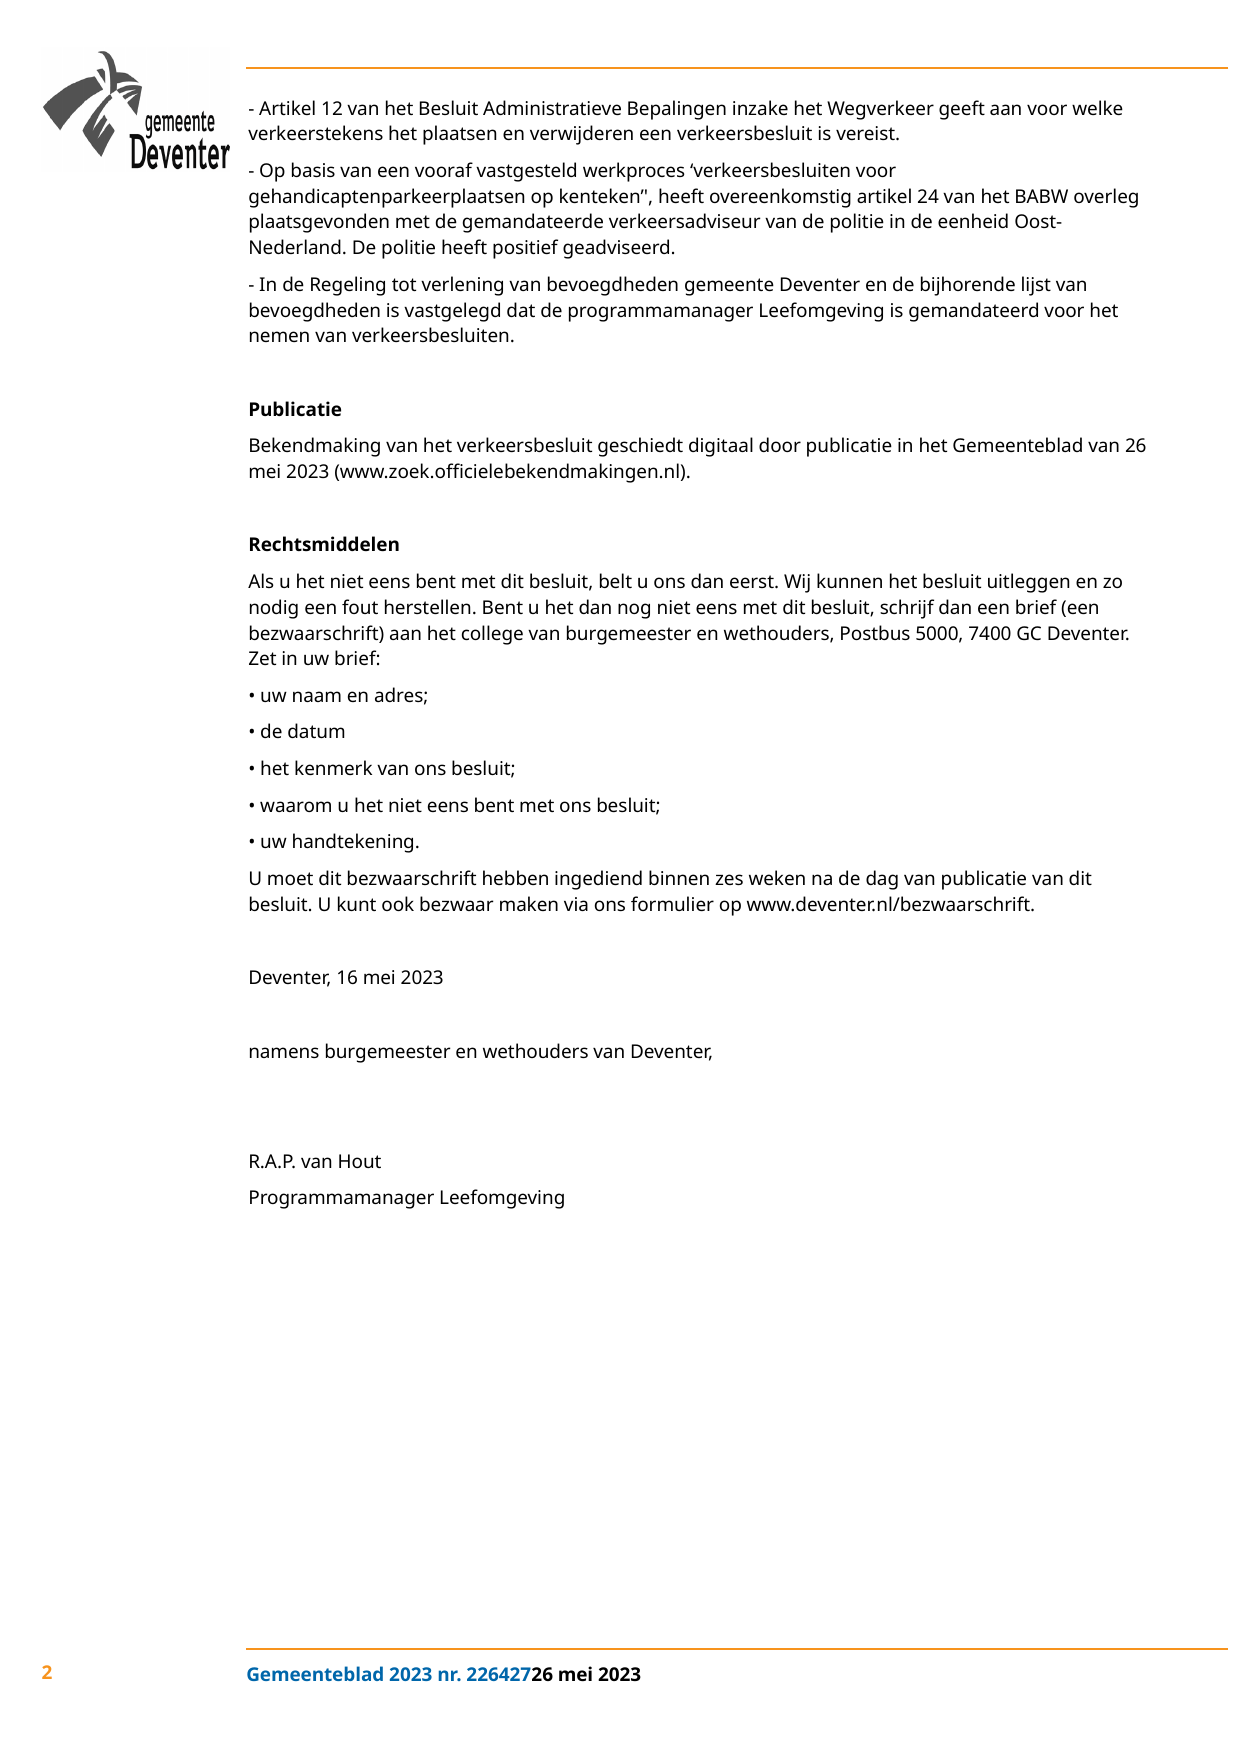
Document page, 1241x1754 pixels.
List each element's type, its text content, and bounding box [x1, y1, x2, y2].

picture [41, 47, 231, 172]
text R.A.P. van Hout [248, 1148, 1152, 1173]
text Programmamanager Leefomgeving [248, 1184, 1152, 1210]
text • het kenmerk van ons besluit; [248, 755, 1152, 781]
text - Op basis van een vooraf vastgesteld werkproces ‘verkeersbesluiten voor gehandicaptenparkeerplaatsen op kenteken’', heeft overeenkomstig artikel 24 van het BABW overleg plaatsgevonden met de gemandateerde verkeersadviseur van de politie in de eenheid Oost-Nederland. De politie heeft positief geadviseerd. [248, 157, 1152, 260]
text Rechtsmiddelen [248, 532, 1152, 557]
text U moet dit bezwaarschrift hebben ingediend binnen zes weken na de dag van publicatie van dit besluit. U kunt ook bezwaar maken via ons formulier op www.deventer.nl/bezwaarschrift. [248, 865, 1152, 917]
text - In de Regeling tot verlening van bevoegdheden gemeente Deventer en de bijhorende lijst van bevoegdheden is vastgelegd dat de programmamanager Leefomgeving is gemandateerd voor het nemen van verkeersbesluiten. [248, 271, 1152, 348]
text • uw handtekening. [248, 829, 1152, 854]
text Deventer, 16 mei 2023 [248, 964, 1152, 990]
text Als u het niet eens bent met dit besluit, belt u ons dan eerst. Wij kunnen het besluit uitleggen en zo nodig een fout herstellen. Bent u het dan nog niet eens met dit besluit, schrijf dan een brief (een bezwaarschrift) aan het college van burgemeester en wethouders, Postbus 5000, 7400 GC Deventer. Zet in uw brief: [248, 568, 1152, 671]
text • uw naam en adres; [248, 682, 1152, 708]
text - Artikel 12 van het Besluit Administratieve Bepalingen inzake het Wegverkeer geeft aan voor welke verkeerstekens het plaatsen en verwijderen een verkeersbesluit is vereist. [248, 95, 1152, 146]
text Publicatie [248, 396, 1152, 422]
text namens burgemeester en wethouders van Deventer, [248, 1038, 1152, 1063]
text Bekendmaking van het verkeersbesluit geschiedt digitaal door publicatie in het Gemeenteblad van 26 mei 2023 (www.zoek.officielebekendmakingen.nl). [248, 432, 1152, 484]
text • waarom u het niet eens bent met ons besluit; [248, 792, 1152, 818]
text • de datum [248, 719, 1152, 744]
